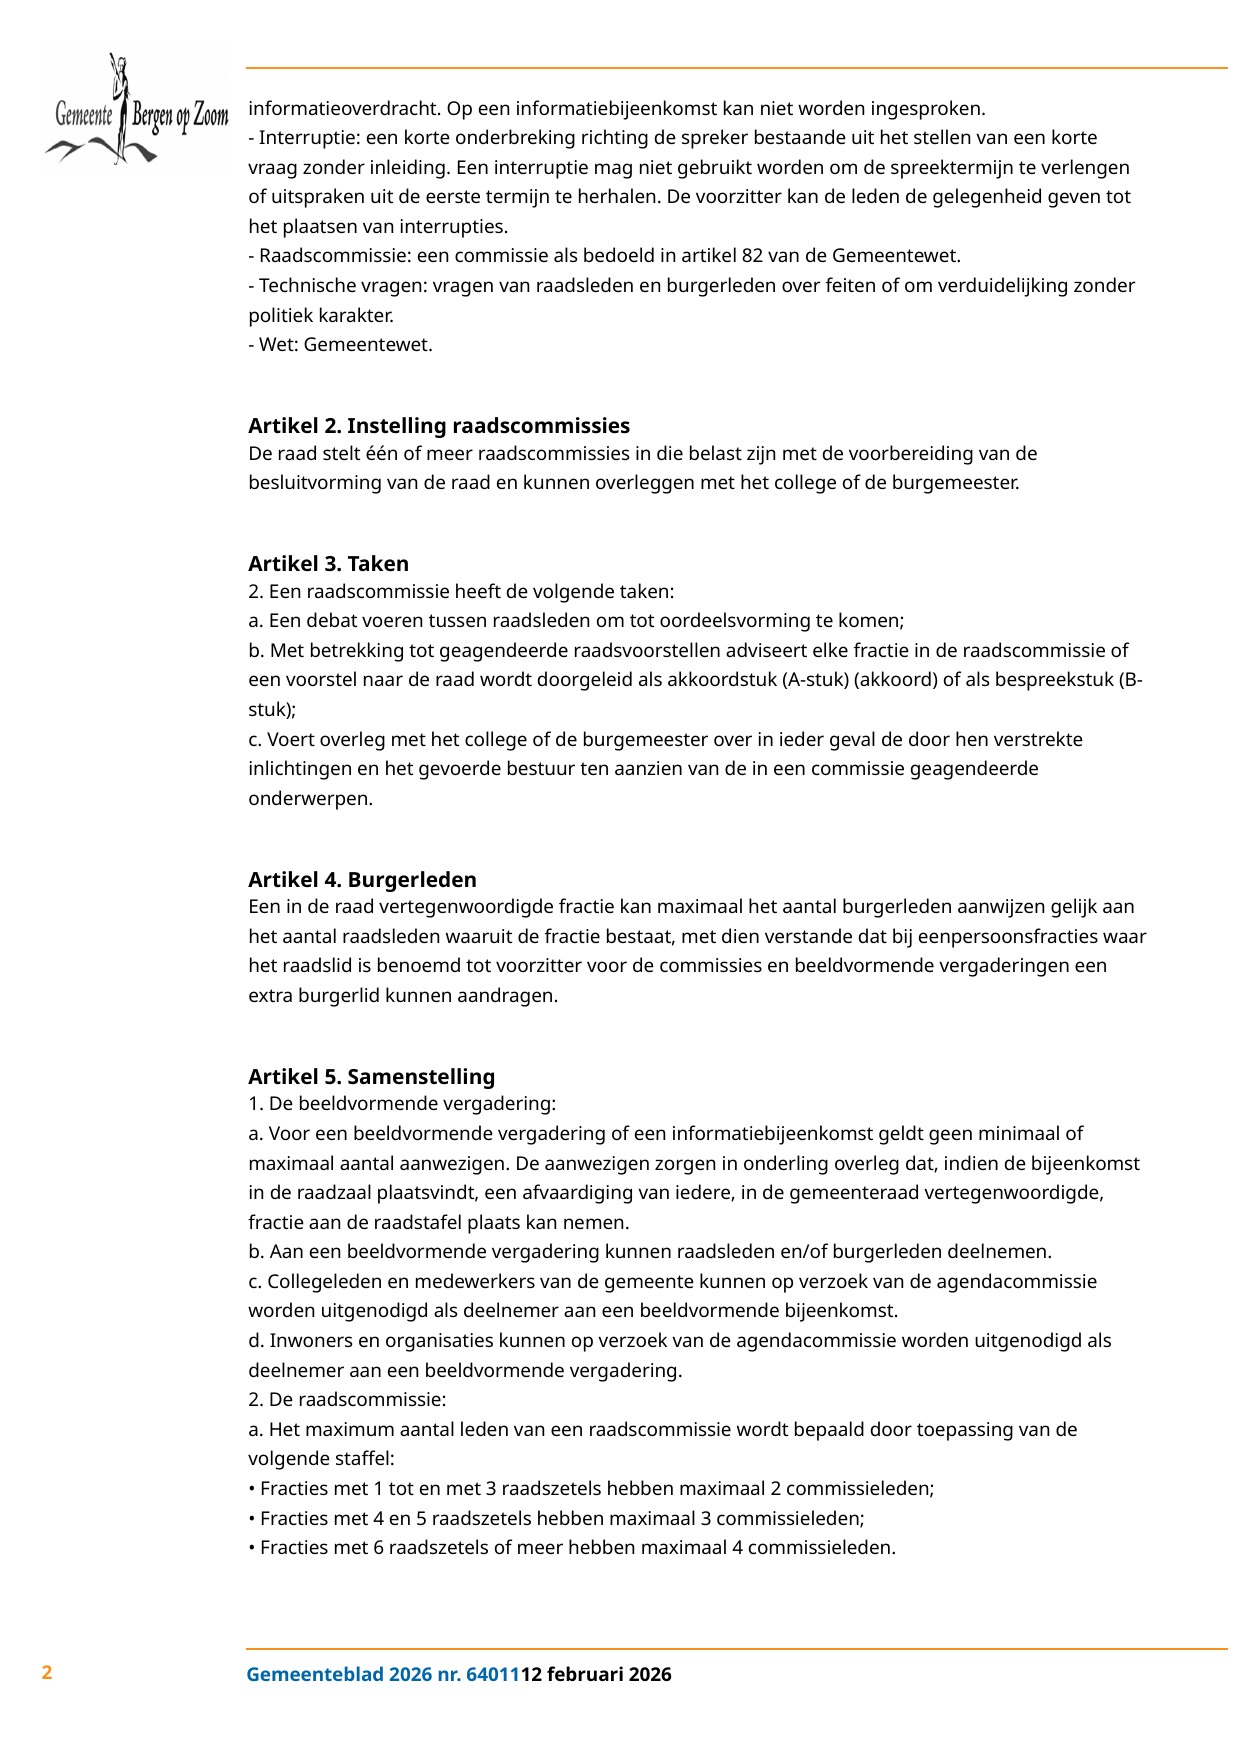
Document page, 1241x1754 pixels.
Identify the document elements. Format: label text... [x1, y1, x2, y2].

picture [41, 47, 231, 172]
text - Raadscommissie: een commissie als bedoeld in artikel 82 van de Gemeentewet. [248, 243, 1152, 268]
text b. Aan een beeldvormende vergadering kunnen raadsleden en/of burgerleden deelnemen. [248, 1238, 1152, 1264]
text a. Voor een beeldvormende vergadering of een informatiebijeenkomst geldt geen minimaal of maximaal aantal aanwezigen. De aanwezigen zorgen in onderling overleg dat, indien de bijeenkomst in de raadzaal plaatsvindt, een afvaardiging van iedere, in de gemeenteraad vertegenwoordigde, fractie aan de raadstafel plaats kan nemen. [248, 1120, 1152, 1235]
text Artikel 4. Burgerleden [248, 865, 1152, 893]
text 2. Een raadscommissie heeft de volgende taken: [248, 578, 1152, 604]
text 1. De beeldvormende vergadering: [248, 1091, 1152, 1116]
text - Technische vragen: vragen van raadsleden en burgerleden over feiten of om verduidelijking zonder politiek karakter. [248, 272, 1152, 328]
text 2. De raadscommissie: [248, 1386, 1152, 1412]
text b. Met betrekking tot geagendeerde raadsvoorstellen adviseert elke fractie in de raadscommissie of een voorstel naar de raad wordt doorgeleid als akkoordstuk (A-stuk) (akkoord) of als bespreekstuk (B-stuk); [248, 637, 1152, 722]
text Artikel 5. Samenstelling [248, 1062, 1152, 1091]
text Artikel 3. Taken [248, 549, 1152, 578]
text - Interruptie: een korte onderbreking richting de spreker bestaande uit het stellen van een korte vraag zonder inleiding. Een interruptie mag niet gebruikt worden om de spreektermijn te verlengen of uitspraken uit de eerste termijn te herhalen. De voorzitter kan de leden de gelegenheid geven tot het plaatsen van interrupties. [248, 124, 1152, 239]
text d. Inwoners en organisaties kunnen op verzoek van de agendacommissie worden uitgenodigd als deelnemer aan een beeldvormende vergadering. [248, 1327, 1152, 1383]
text De raad stelt één of meer raadscommissies in die belast zijn met de voorbereiding van de besluitvorming van de raad en kunnen overleggen met het college of de burgemeester. [248, 440, 1152, 495]
text c. Collegeleden en medewerkers van de gemeente kunnen op verzoek van de agendacommissie worden uitgenodigd als deelnemer aan een beeldvormende bijeenkomst. [248, 1268, 1152, 1323]
text • Fracties met 4 en 5 raadszetels hebben maximaal 3 commissieleden; [248, 1505, 1152, 1531]
text • Fracties met 6 raadszetels of meer hebben maximaal 4 commissieleden. [248, 1534, 1152, 1560]
text a. Een debat voeren tussen raadsleden om tot oordeelsvorming te komen; [248, 607, 1152, 633]
text • Fracties met 1 tot en met 3 raadszetels hebben maximaal 2 commissieleden; [248, 1475, 1152, 1501]
text Artikel 2. Instelling raadscommissies [248, 411, 1152, 440]
text a. Het maximum aantal leden van een raadscommissie wordt bepaald door toepassing van de volgende staffel: [248, 1416, 1152, 1471]
text c. Voert overleg met het college of de burgemeester over in ieder geval de door hen verstrekte inlichtingen en het gevoerde bestuur ten aanzien van de in een commissie geagendeerde onderwerpen. [248, 726, 1152, 811]
text Een in de raad vertegenwoordigde fractie kan maximaal het aantal burgerleden aanwijzen gelijk aan het aantal raadsleden waaruit de fractie bestaat, met dien verstande dat bij eenpersoonsfracties waar het raadslid is benoemd tot voorzitter voor de commissies en beeldvormende vergaderingen een extra burgerlid kunnen aandragen. [248, 893, 1152, 1008]
text - Wet: Gemeentewet. [248, 331, 1152, 357]
text informatieoverdracht. Op een informatiebijeenkomst kan niet worden ingesproken. [248, 95, 1152, 121]
